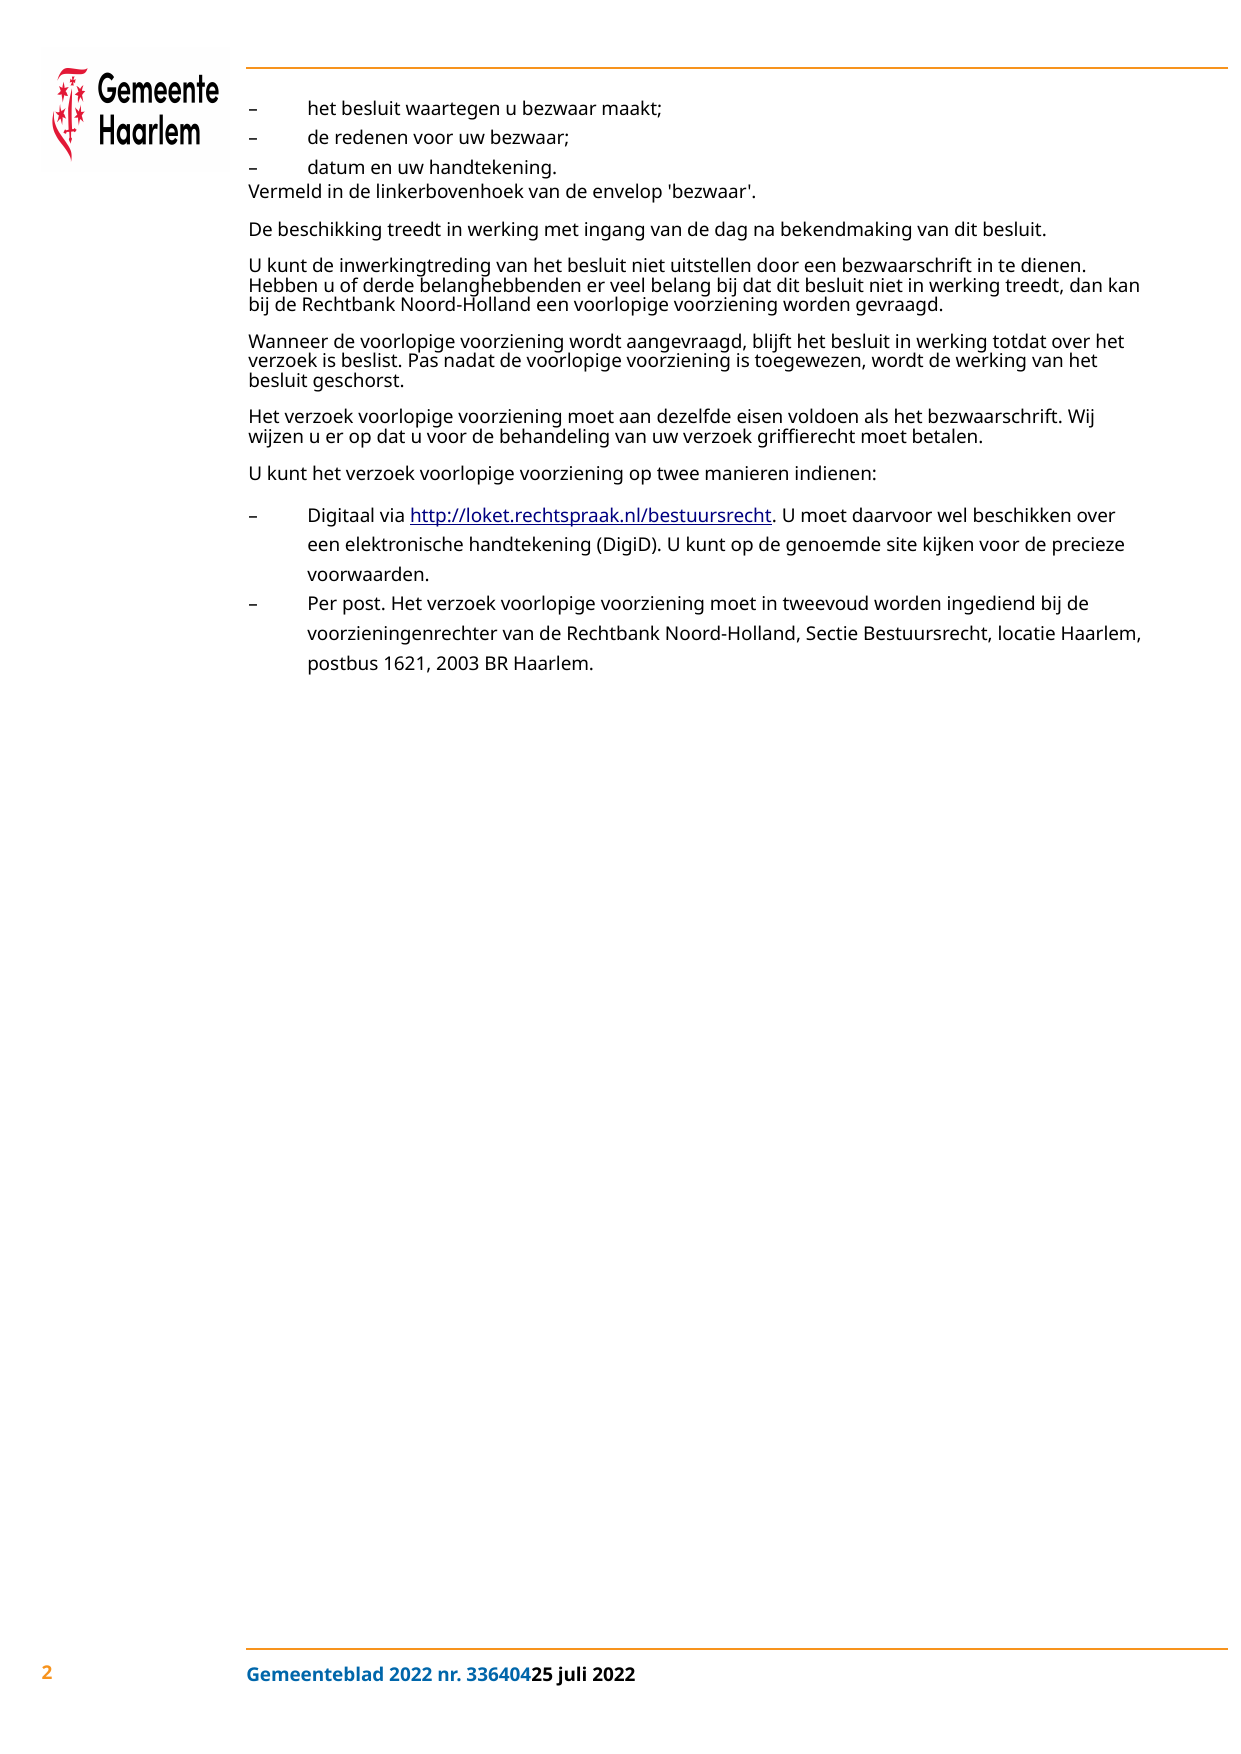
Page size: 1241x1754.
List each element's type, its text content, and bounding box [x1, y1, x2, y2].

text U kunt het verzoek voorlopige voorziening op twee manieren indienen: [248, 465, 1152, 484]
text Vermeld in de linkerbovenhoek van de envelop 'bezwaar'. [248, 183, 1152, 203]
list de redenen voor uw bezwaar; [248, 124, 1152, 150]
list Digitaal via http://loket.rechtspraak.nl/bestuursrecht. U moet daarvoor wel beschikken over een elektronische handtekening (DigiD). U kunt op de genoemde site kijken voor de precieze voorwaarden. [248, 502, 1152, 587]
text Wanneer de voorlopige voorziening wordt aangevraagd, blijft het besluit in werking totdat over het verzoek is beslist. Pas nadat de voorlopige voorziening is toegewezen, wordt de werking van het besluit geschorst. [248, 333, 1152, 391]
text Het verzoek voorlopige voorziening moet aan dezelfde eisen voldoen als het bezwaarschrift. Wij wijzen u er op dat u voor de behandeling van uw verzoek griffierecht moet betalen. [248, 408, 1152, 447]
list datum en uw handtekening. [248, 154, 1152, 180]
text De beschikking treedt in werking met ingang van de dag na bekendmaking van dit besluit. [248, 221, 1152, 240]
list het besluit waartegen u bezwaar maakt; [248, 95, 1152, 121]
picture [41, 47, 231, 172]
text U kunt de inwerkingtreding van het besluit niet uitstellen door een bezwaarschrift in te dienen. Hebben u of derde belanghebbenden er veel belang bij dat dit besluit niet in werking treedt, dan kan bij de Rechtbank Noord-Holland een voorlopige voorziening worden gevraagd. [248, 257, 1152, 315]
list Per post. Het verzoek voorlopige voorziening moet in tweevoud worden ingediend bij de voorzieningenrechter van de Rechtbank Noord-Holland, Sectie Bestuursrecht, locatie Haarlem, postbus 1621, 2003 BR Haarlem. [248, 591, 1152, 675]
